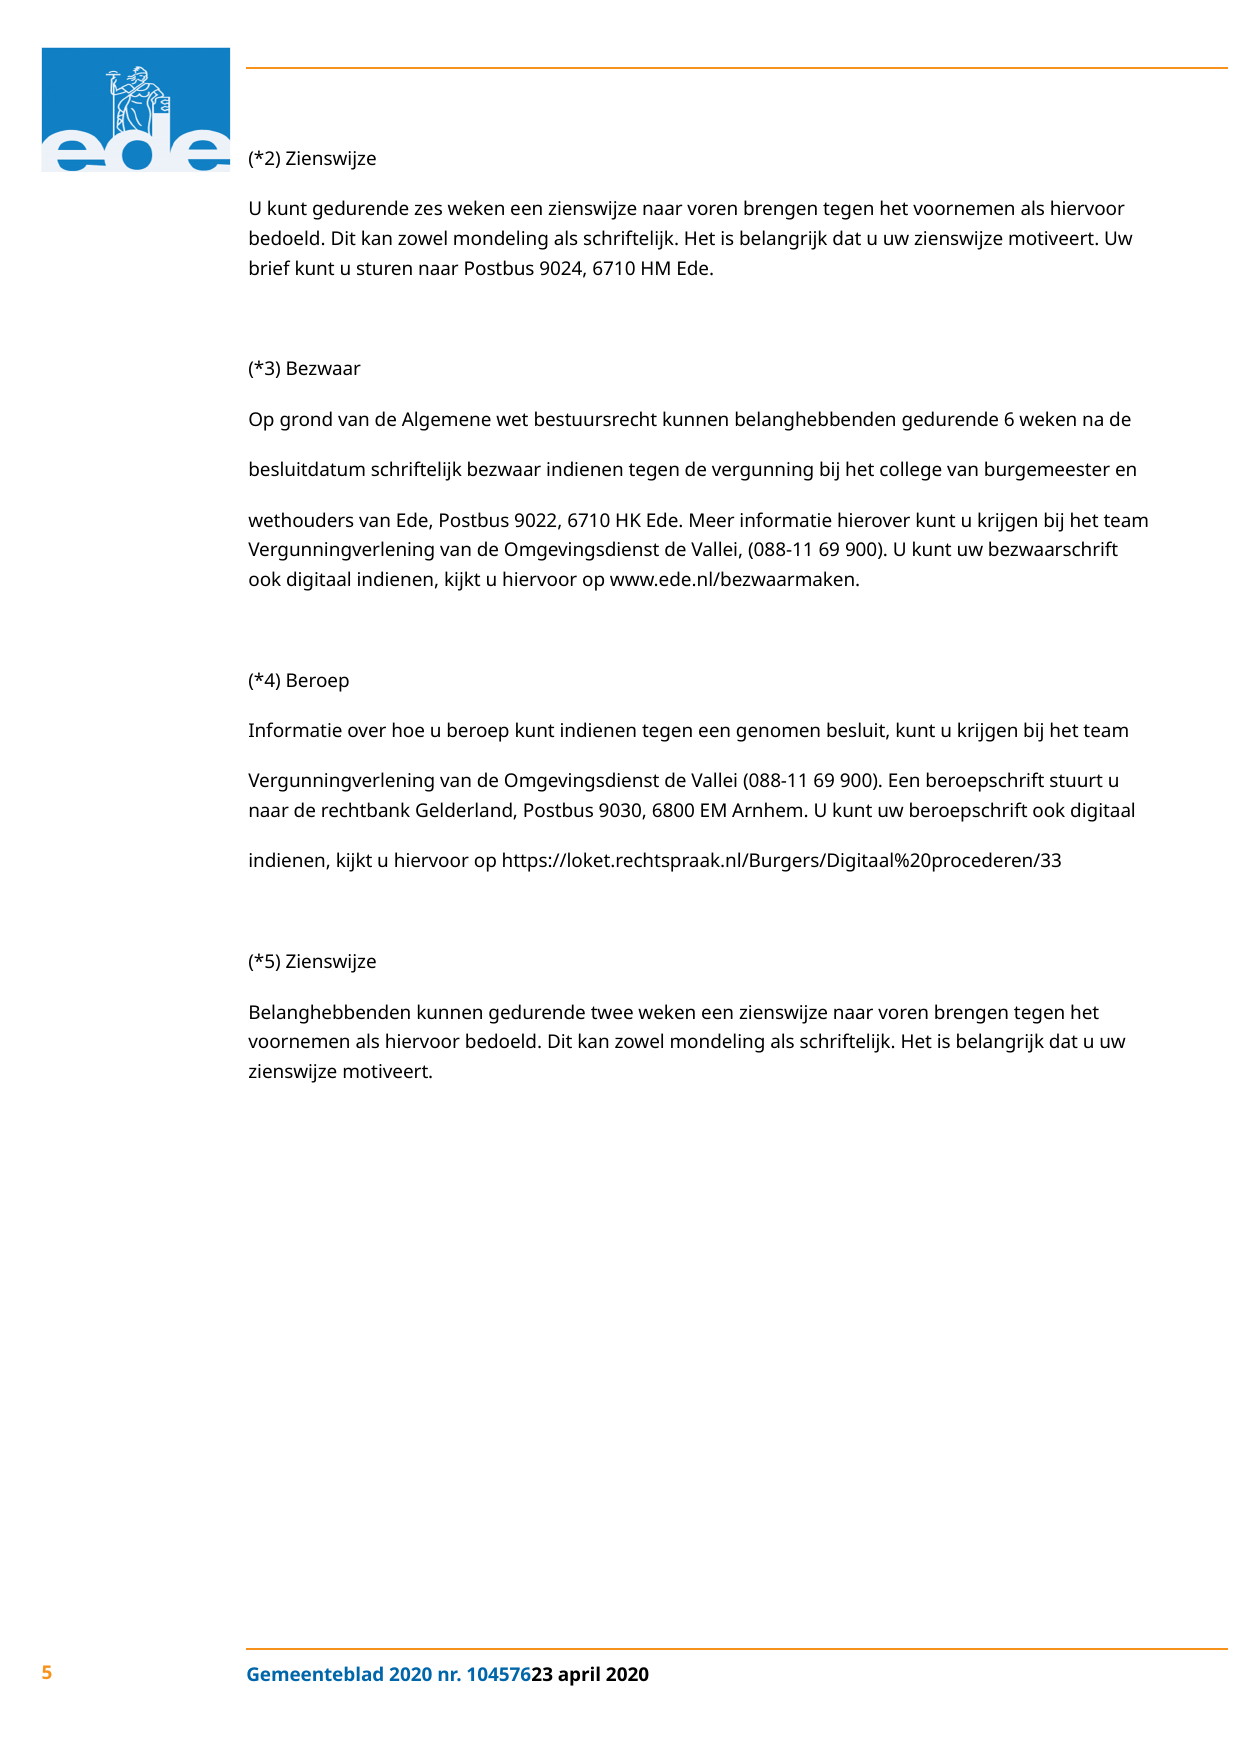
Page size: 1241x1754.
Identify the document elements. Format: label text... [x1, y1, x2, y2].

picture [41, 47, 231, 172]
text wethouders van Ede, Postbus 9022, 6710 HK Ede. Meer informatie hierover kunt u krijgen bij het team Vergunningverlening van de Omgevingsdienst de Vallei, (088-11 69 900). U kunt uw bezwaarschrift ook digitaal indienen, kijkt u hiervoor op www.ede.nl/bezwaarmaken. [248, 507, 1152, 592]
text Vergunningverlening van de Omgevingsdienst de Vallei (088-11 69 900). Een beroepschrift stuurt u naar de rechtbank Gelderland, Postbus 9030, 6800 EM Arnhem. U kunt uw beroepschrift ook digitaal [248, 768, 1152, 823]
text Op grond van de Algemene wet bestuursrecht kunnen belanghebbenden gedurende 6 weken na de [248, 406, 1152, 432]
text (*5) Zienswijze [248, 948, 1152, 974]
text U kunt gedurende zes weken een zienswijze naar voren brengen tegen het voornemen als hiervoor bedoeld. Dit kan zowel mondeling als schriftelijk. Het is belangrijk dat u uw zienswijze motiveert. Uw brief kunt u sturen naar Postbus 9024, 6710 HM Ede. [248, 196, 1152, 281]
text indienen, kijkt u hiervoor op https://loket.rechtspraak.nl/Burgers/Digitaal%20procederen/33 [248, 848, 1152, 873]
text Informatie over hoe u beroep kunt indienen tegen een genomen besluit, kunt u krijgen bij het team [248, 717, 1152, 743]
text (*4) Beroep [248, 667, 1152, 693]
text Belanghebbenden kunnen gedurende twee weken een zienswijze naar voren brengen tegen het voornemen als hiervoor bedoeld. Dit kan zowel mondeling als schriftelijk. Het is belangrijk dat u uw zienswijze motiveert. [248, 999, 1152, 1084]
text (*2) Zienswijze [248, 145, 1152, 171]
text besluitdatum schriftelijk bezwaar indienen tegen de vergunning bij het college van burgemeester en [248, 456, 1152, 482]
text (*3) Bezwaar [248, 356, 1152, 381]
